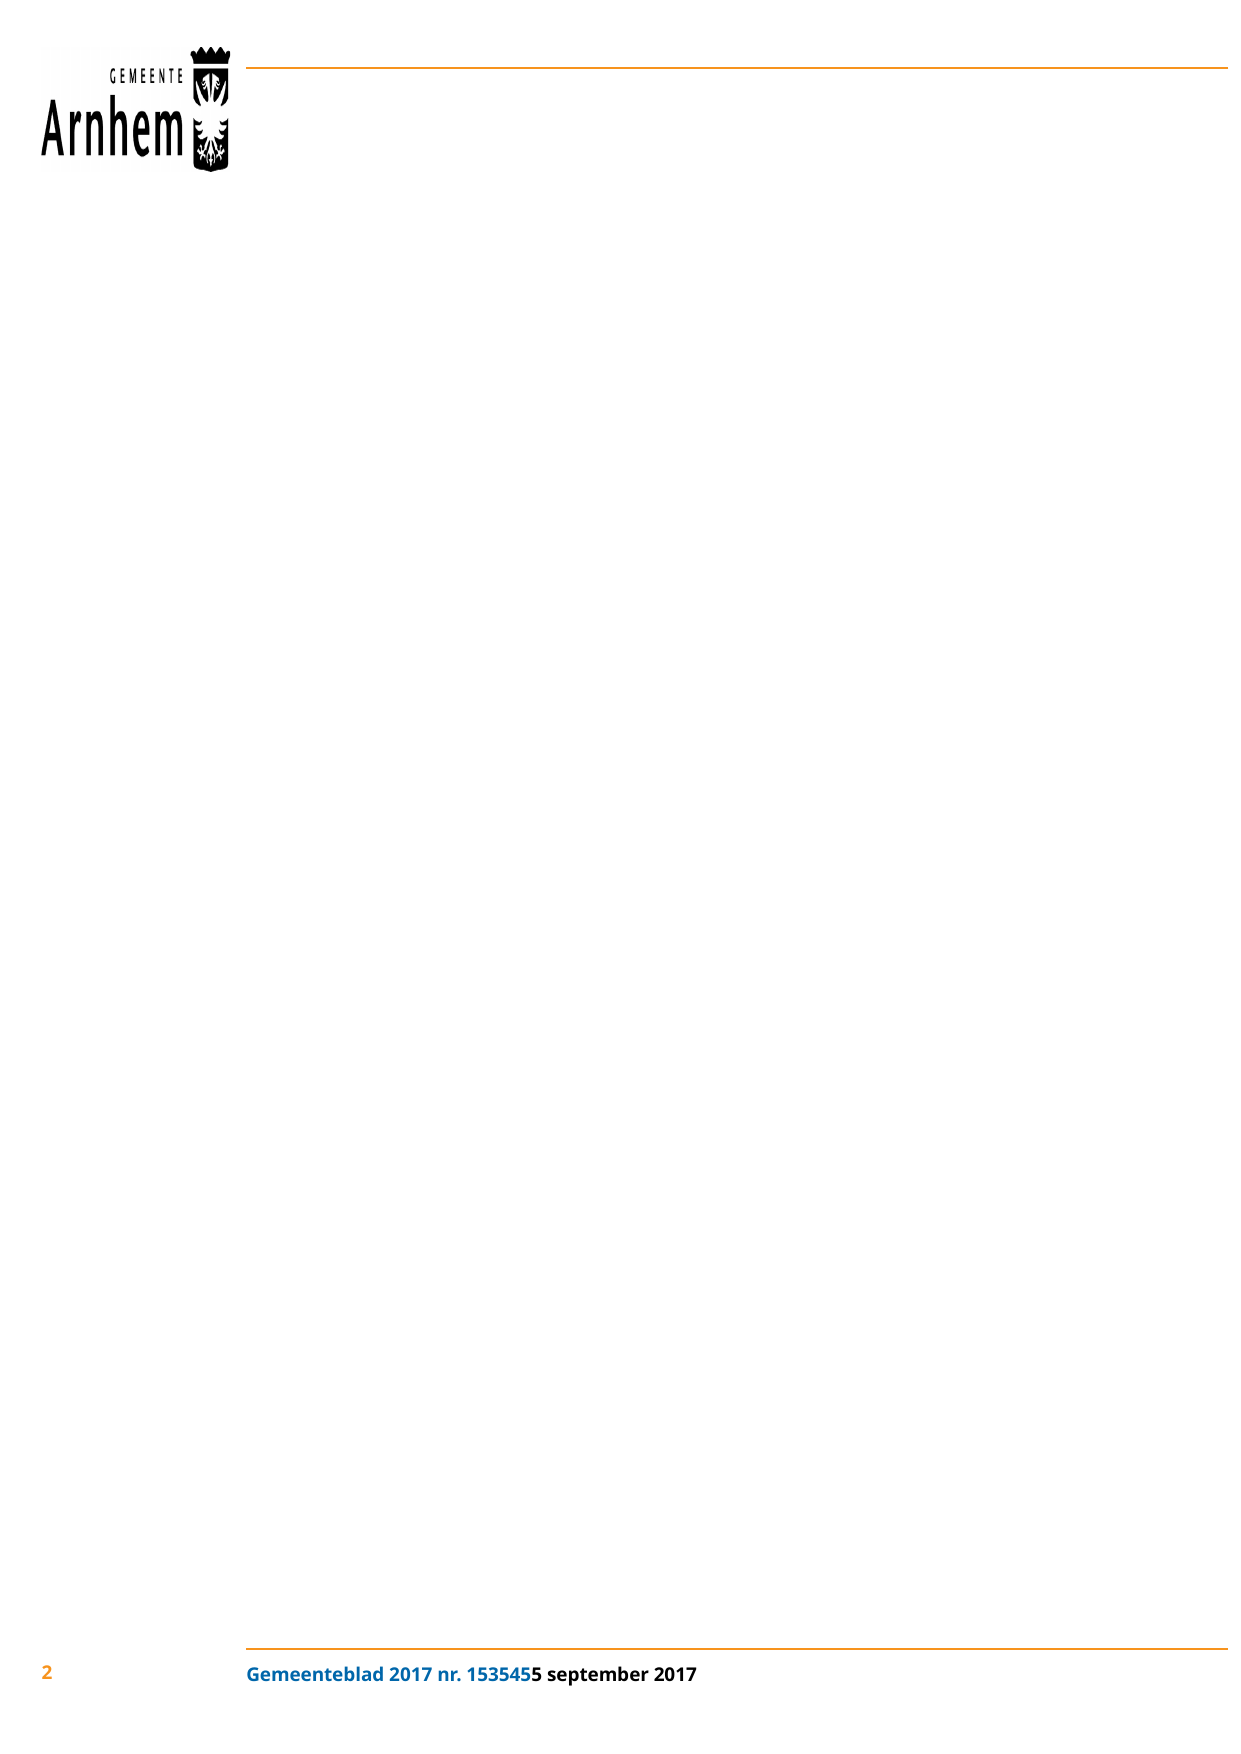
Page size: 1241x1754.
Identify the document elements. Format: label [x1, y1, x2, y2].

picture [41, 47, 231, 172]
